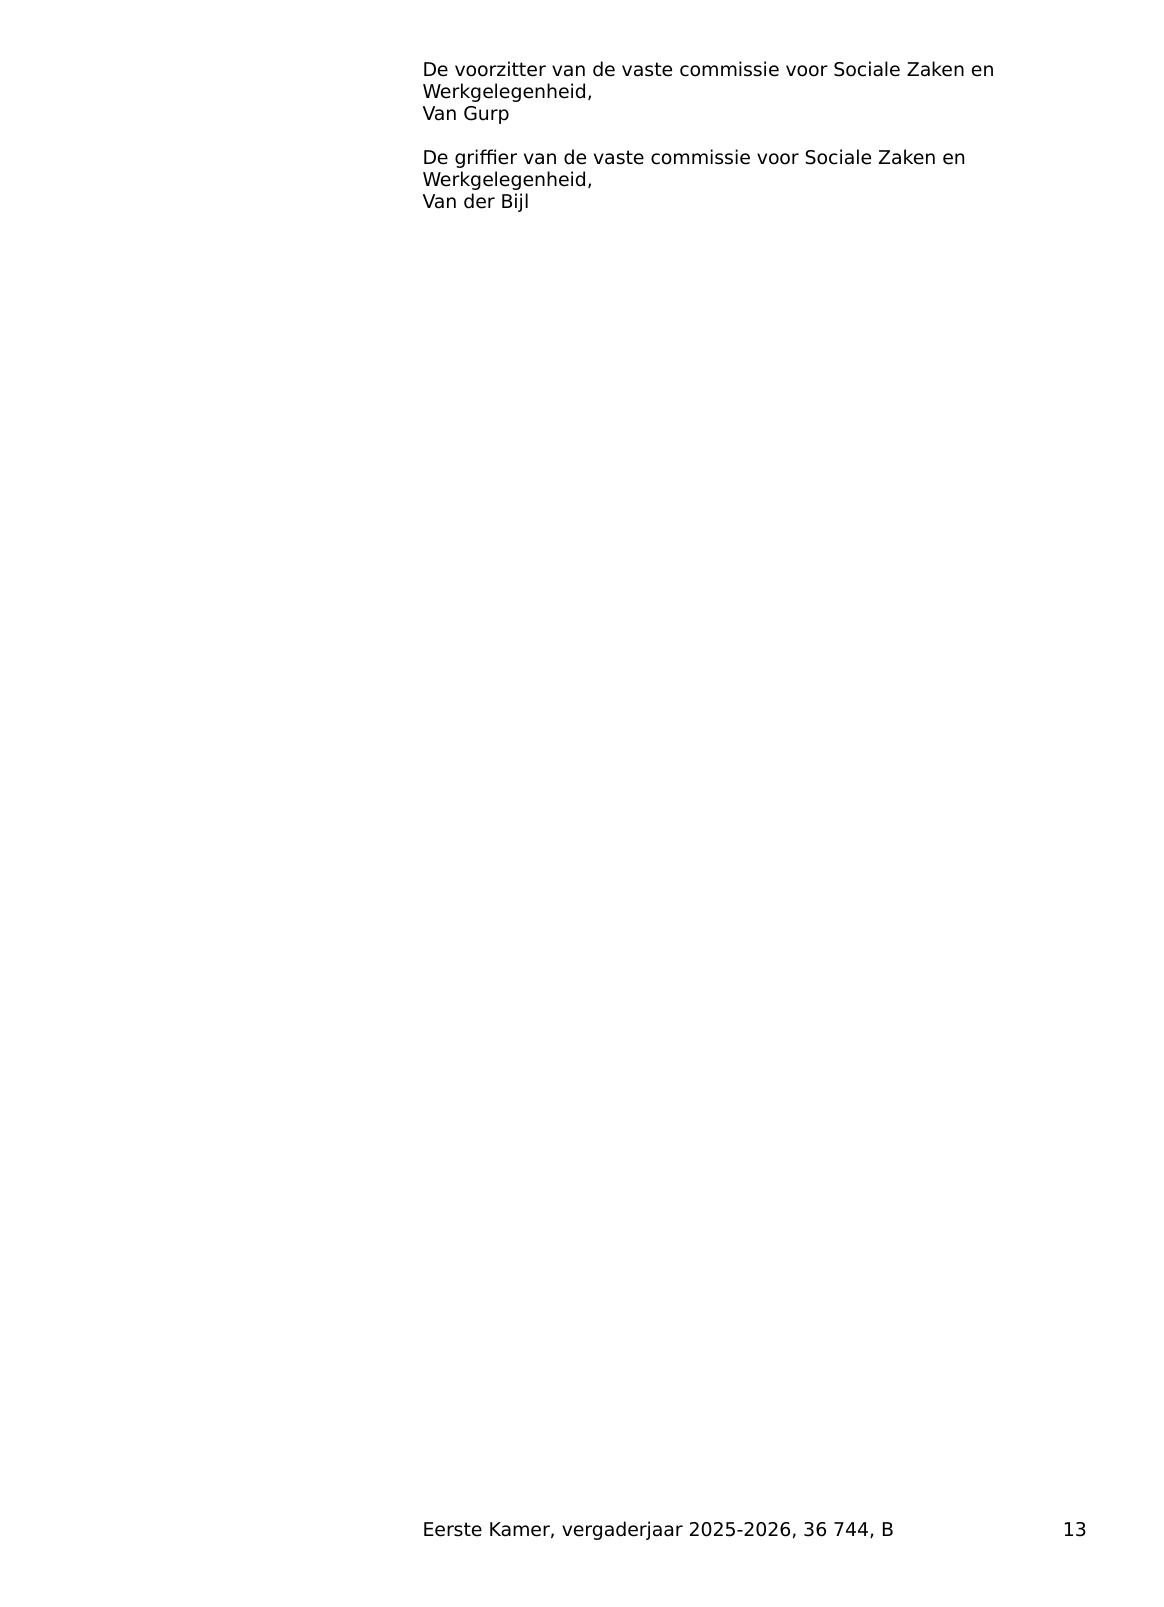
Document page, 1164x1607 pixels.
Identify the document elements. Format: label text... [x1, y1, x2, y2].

text De griffier van de vaste commissie voor Sociale Zaken en Werkgelegenheid, Van der Bijl [422, 147, 1087, 213]
text De voorzitter van de vaste commissie voor Sociale Zaken en Werkgelegenheid, Van Gurp [422, 59, 1087, 125]
